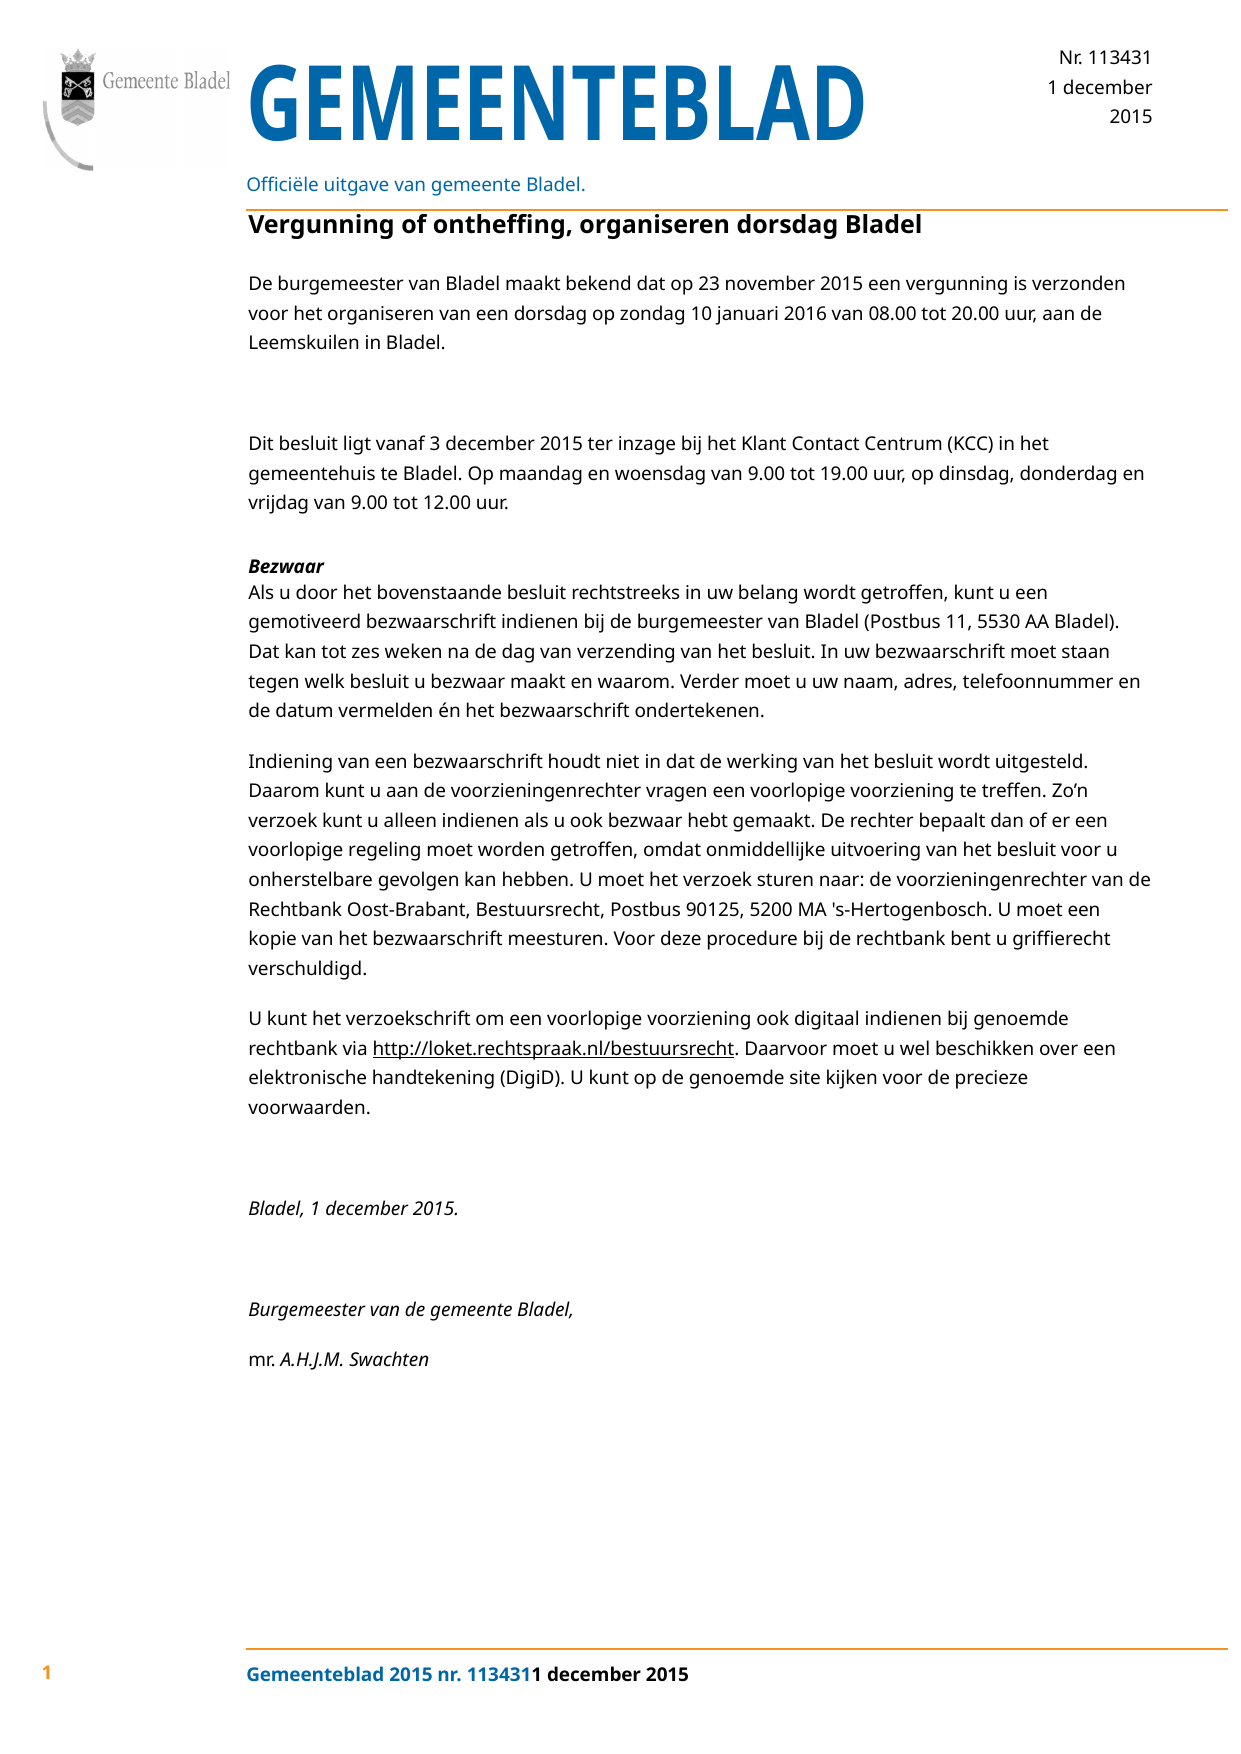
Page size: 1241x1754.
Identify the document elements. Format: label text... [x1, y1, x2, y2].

picture [41, 47, 231, 172]
text Als u door het bovenstaande besluit rechtstreeks in uw belang wordt getroffen, kunt u een gemotiveerd bezwaarschrift indienen bij de burgemeester van Bladel (Postbus 11, 5530 AA Bladel). Dat kan tot zes weken na de dag van verzending van het besluit. In uw bezwaarschrift moet staan tegen welk besluit u bezwaar maakt en waarom. Verder moet u uw naam, adres, telefoonnummer en de datum vermelden én het bezwaarschrift ondertekenen. [248, 579, 1152, 723]
text Indiening van een bezwaarschrift houdt niet in dat de werking van het besluit wordt uitgesteld. Daarom kunt u aan de voorzieningenrechter vragen een voorlopige voorziening te treffen. Zo’n verzoek kunt u alleen indienen als u ook bezwaar hebt gemaakt. De rechter bepaalt dan of er een voorlopige regeling moet worden getroffen, omdat onmiddellijke uitvoering van het besluit voor u onherstelbare gevolgen kan hebben. U moet het verzoek sturen naar: de voorzieningenrechter van de Rechtbank Oost-Brabant, Bestuursrecht, Postbus 90125, 5200 MA 's-Hertogenbosch. U moet een kopie van het bezwaarschrift meesturen. Voor deze procedure bij de rechtbank bent u griffierecht verschuldigd. [248, 748, 1152, 981]
text Vergunning of ontheffing, organiseren dorsdag Bladel [248, 211, 1152, 241]
text mr. A.H.J.M. Swachten [248, 1346, 1152, 1372]
text Bezwaar [248, 553, 1152, 579]
text Bladel, 1 december 2015. [248, 1195, 1152, 1221]
text De burgemeester van Bladel maakt bekend dat op 23 november 2015 een vergunning is verzonden voor het organiseren van een dorsdag op zondag 10 januari 2016 van 08.00 tot 20.00 uur, aan de Leemskuilen in Bladel. [248, 270, 1152, 355]
text U kunt het verzoekschrift om een voorlopige voorziening ook digitaal indienen bij genoemde rechtbank via http://loket.rechtspraak.nl/bestuursrecht. Daarvoor moet u wel beschikken over een elektronische handtekening (DigiD). U kunt op de genoemde site kijken voor de precieze voorwaarden. [248, 1005, 1152, 1120]
text Dit besluit ligt vanaf 3 december 2015 ter inzage bij het Klant Contact Centrum (KCC) in het gemeentehuis te Bladel. Op maandag en woensdag van 9.00 tot 19.00 uur, op dinsdag, donderdag en vrijdag van 9.00 tot 12.00 uur. [248, 430, 1152, 515]
text Burgemeester van de gemeente Bladel, [248, 1296, 1152, 1322]
